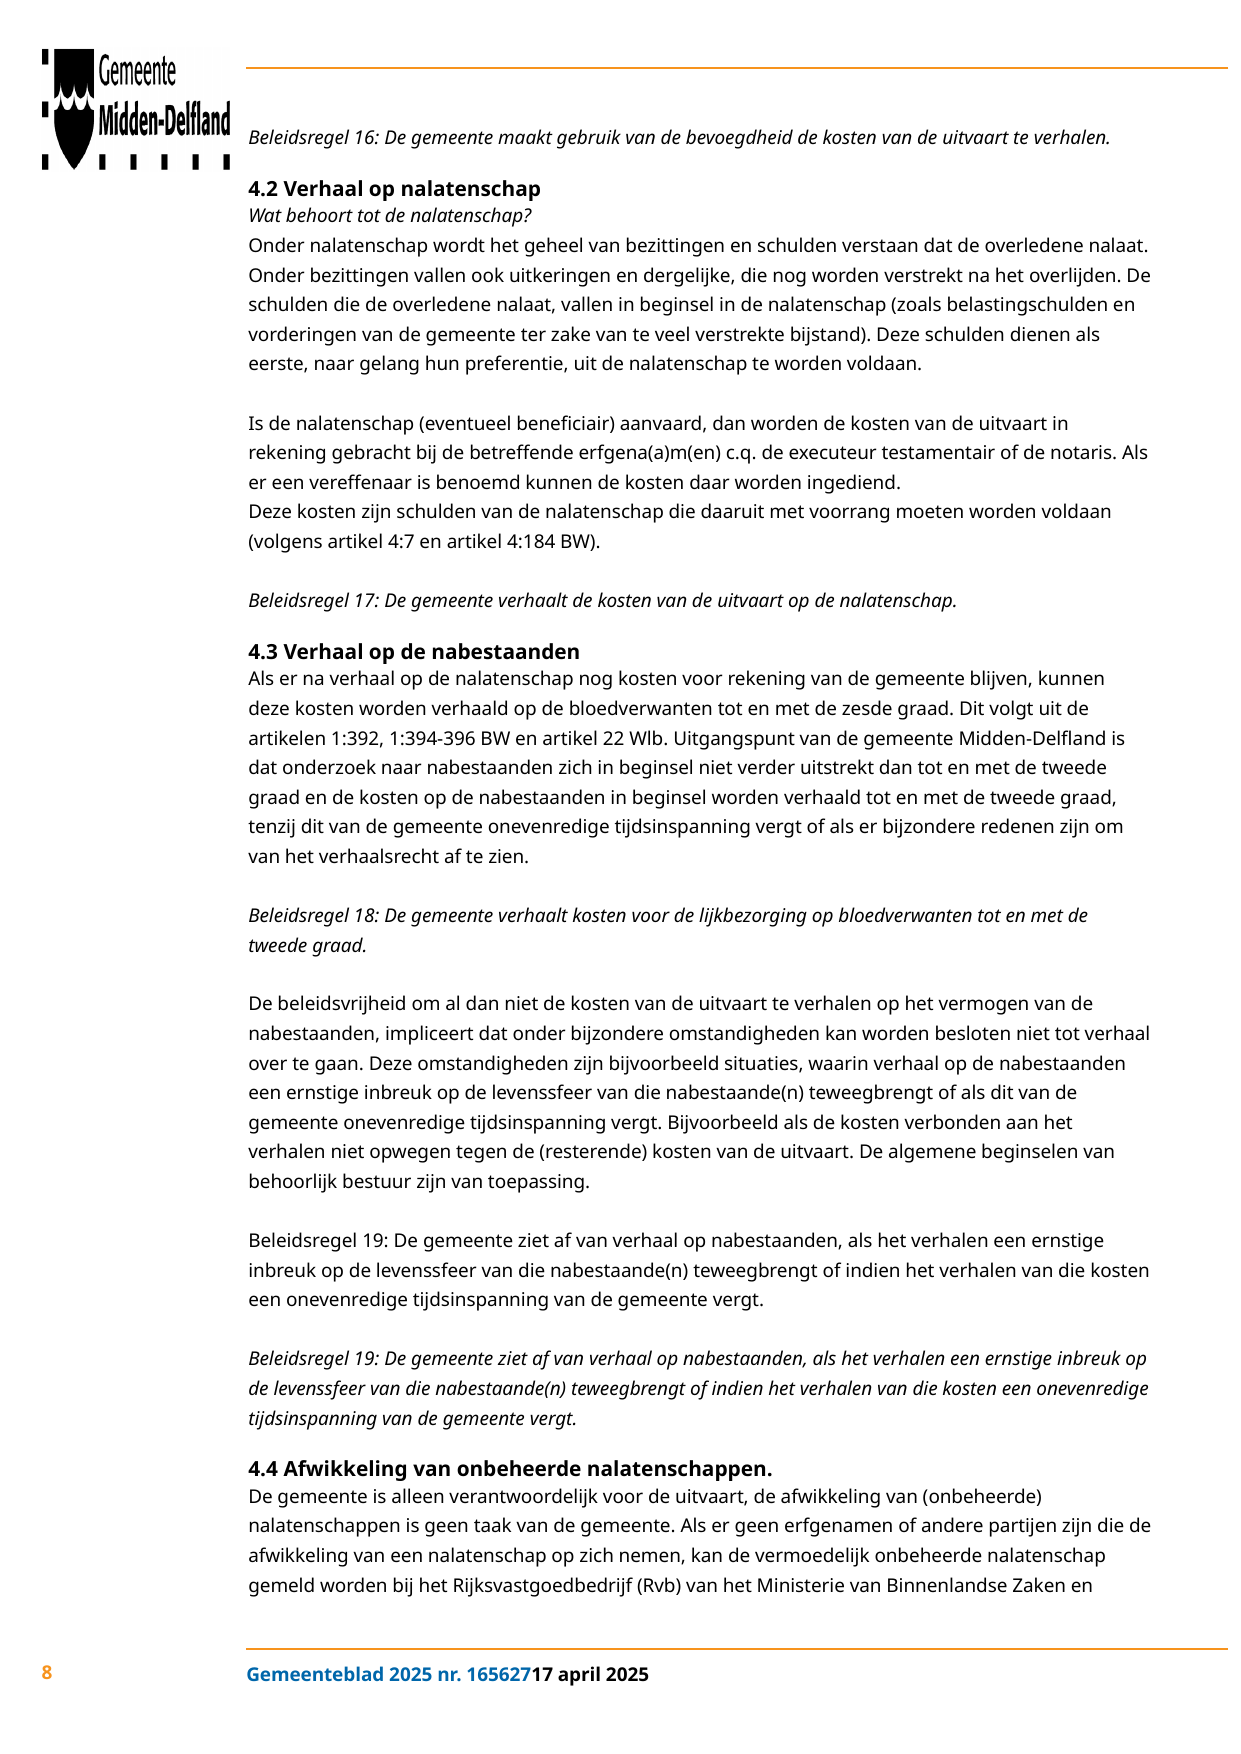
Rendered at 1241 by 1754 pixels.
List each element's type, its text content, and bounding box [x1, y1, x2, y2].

table_header Beleidsregel 17: De gemeente verhaalt de kosten van de uitvaart op de nalatenschap. [248, 588, 1152, 613]
table_header Beleidsregel 19: De gemeente ziet af van verhaal op nabestaanden, als het verhalen een ernstige inbreuk op de levenssfeer van die nabestaande(n) teweegbrengt of indien het verhalen van die kosten een onevenredige tijdsinspanning van de gemeente vergt. [248, 1346, 1152, 1431]
text Als er na verhaal op de nalatenschap nog kosten voor rekening van de gemeente blijven, kunnen deze kosten worden verhaald op de bloedverwanten tot en met de zesde graad. Dit volgt uit de artikelen 1:392, 1:394-396 BW en artikel 22 Wlb. Uitgangspunt van de gemeente Midden-Delfland is dat onderzoek naar nabestaanden zich in beginsel niet verder uitstrekt dan tot en met de tweede graad en de kosten op de nabestaanden in beginsel worden verhaald tot en met de tweede graad, tenzij dit van de gemeente onevenredige tijdsinspanning vergt of als er bijzondere redenen zijn om van het verhaalsrecht af te zien. [248, 666, 1152, 869]
table_header Beleidsregel 16: De gemeente maakt gebruik van de bevoegdheid de kosten van de uitvaart te verhalen. [248, 125, 1152, 150]
text 4.4 Afwikkeling van onbeheerde nalatenschappen. [248, 1454, 1152, 1483]
text De beleidsvrijheid om al dan niet de kosten van de uitvaart te verhalen op het vermogen van de nabestaanden, impliceert dat onder bijzondere omstandigheden kan worden besloten niet tot verhaal over te gaan. Deze omstandigheden zijn bijvoorbeeld situaties, waarin verhaal op de nabestaanden een ernstige inbreuk op de levenssfeer van die nabestaande(n) teweegbrengt of als dit van de gemeente onevenredige tijdsinspanning vergt. Bijvoorbeeld als de kosten verbonden aan het verhalen niet opwegen tegen de (resterende) kosten van de uitvaart. De algemene beginselen van behoorlijk bestuur zijn van toepassing. [248, 991, 1152, 1194]
text Is de nalatenschap (eventueel beneficiair) aanvaard, dan worden de kosten van de uitvaart in rekening gebracht bij de betreffende erfgena(a)m(en) c.q. de executeur testamentair of de notaris. Als er een vereffenaar is benoemd kunnen de kosten daar worden ingediend. [248, 410, 1152, 495]
text 4.3 Verhaal op de nabestaanden [248, 637, 1152, 666]
text Beleidsregel 19: De gemeente ziet af van verhaal op nabestaanden, als het verhalen een ernstige inbreuk op de levenssfeer van die nabestaande(n) teweegbrengt of indien het verhalen van die kosten een onevenredige tijdsinspanning van de gemeente vergt. [248, 1227, 1152, 1312]
text Onder nalatenschap wordt het geheel van bezittingen en schulden verstaan dat de overledene nalaat. Onder bezittingen vallen ook uitkeringen en dergelijke, die nog worden verstrekt na het overlijden. De schulden die de overledene nalaat, vallen in beginsel in de nalatenschap (zoals belastingschulden en vorderingen van de gemeente ter zake van te veel verstrekte bijstand). Deze schulden dienen als eerste, naar gelang hun preferentie, uit de nalatenschap te worden voldaan. [248, 232, 1152, 376]
text De gemeente is alleen verantwoordelijk voor de uitvaart, de afwikkeling van (onbeheerde) nalatenschappen is geen taak van de gemeente. Als er geen erfgenamen of andere partijen zijn die de afwikkeling van een nalatenschap op zich nemen, kan de vermoedelijk onbeheerde nalatenschap gemeld worden bij het Rijksvastgoedbedrijf (Rvb) van het Ministerie van Binnenlandse Zaken en [248, 1483, 1152, 1597]
text Deze kosten zijn schulden van de nalatenschap die daaruit met voorrang moeten worden voldaan (volgens artikel 4:7 en artikel 4:184 BW). [248, 498, 1152, 554]
text 4.2 Verhaal op nalatenschap [248, 174, 1152, 203]
text Wat behoort tot de nalatenschap? [248, 203, 1152, 228]
table_header Beleidsregel 18: De gemeente verhaalt kosten voor de lijkbezorging op bloedverwanten tot en met de tweede graad. [248, 903, 1152, 958]
picture [41, 47, 231, 172]
